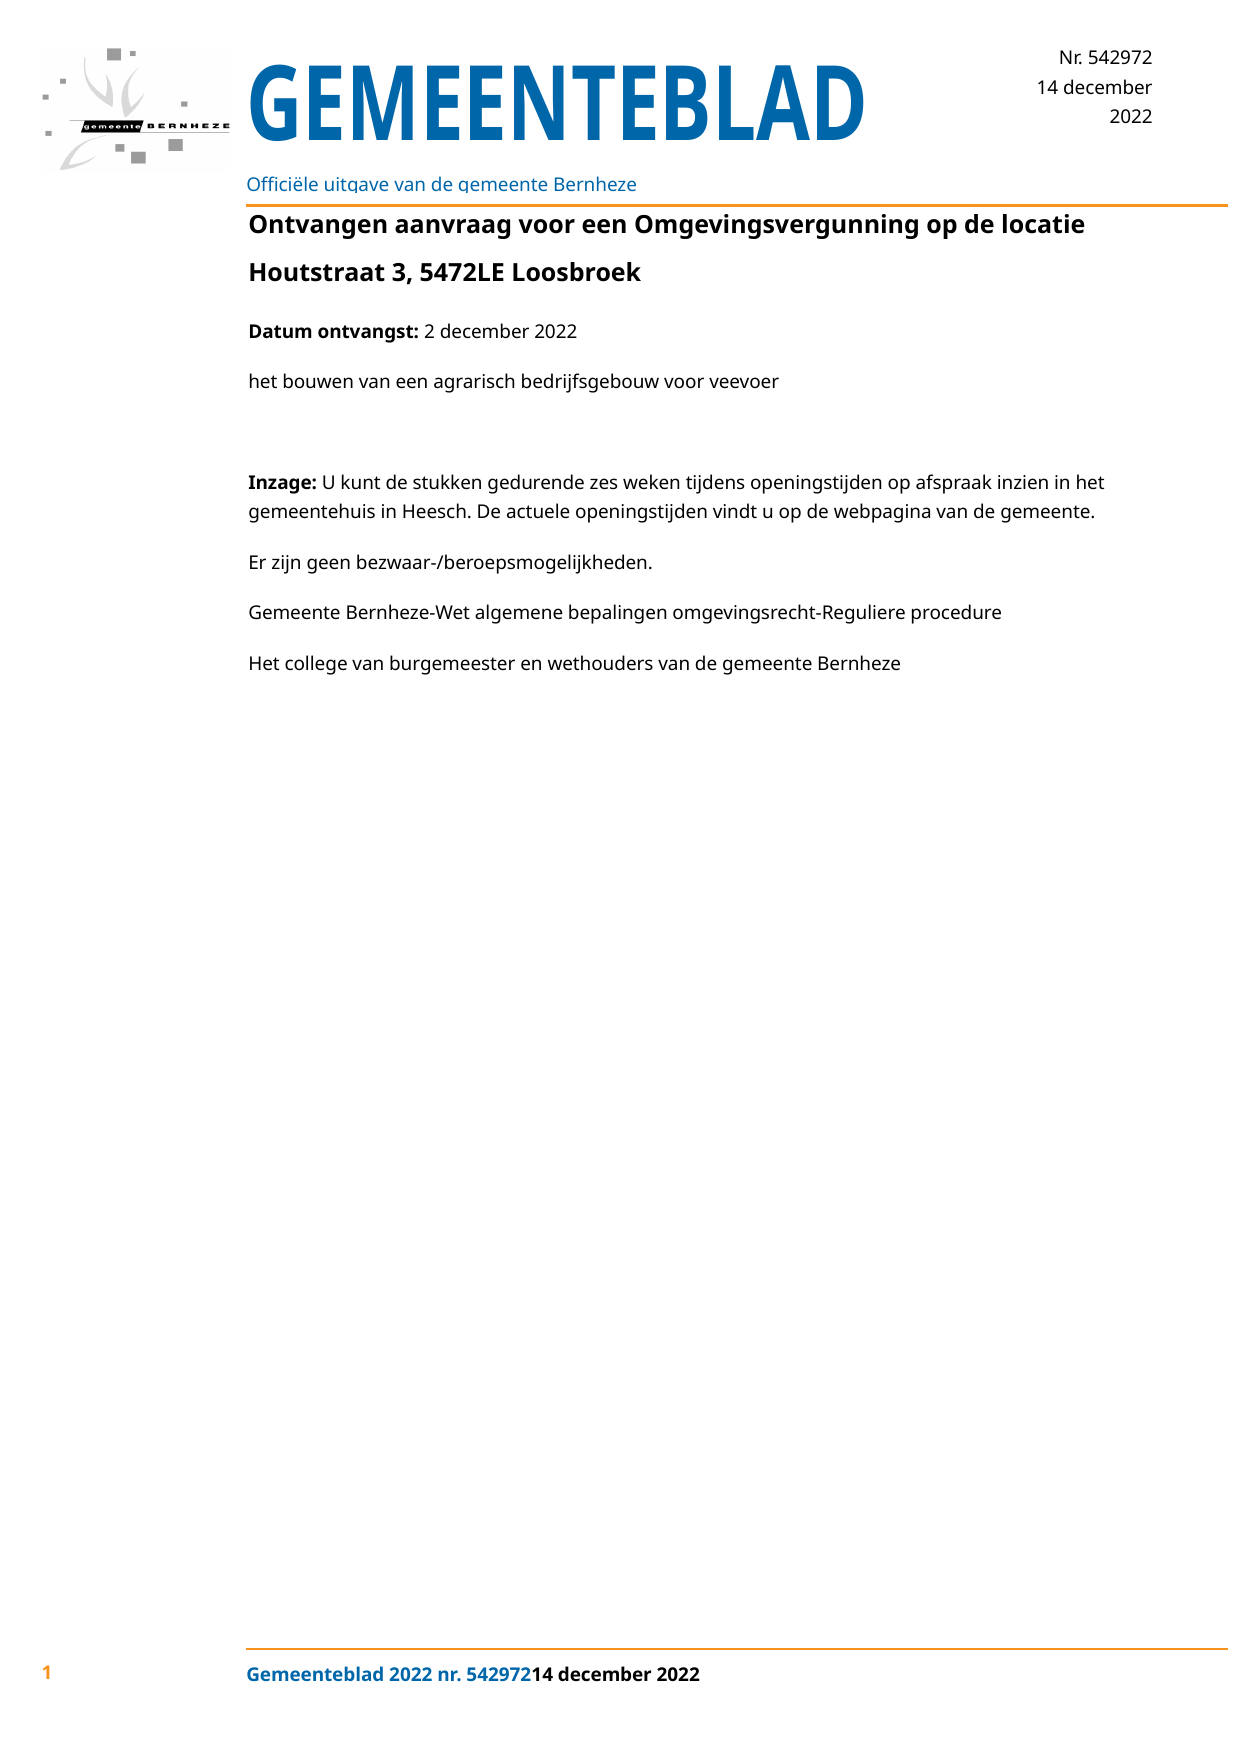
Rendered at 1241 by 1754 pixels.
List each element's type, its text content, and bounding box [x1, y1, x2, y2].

text Er zijn geen bezwaar-/beroepsmogelijkheden. [248, 549, 1152, 575]
text Datum ontvangst: 2 december 2022 [248, 318, 1152, 344]
picture [41, 47, 231, 172]
text Ontvangen aanvraag voor een Omgevingsvergunning op de locatie Houtstraat 3, 5472LE Loosbroek [248, 207, 1152, 288]
text Het college van burgemeester en wethouders van de gemeente Bernheze [248, 650, 1152, 676]
text het bouwen van een agrarisch bedrijfsgebouw voor veevoer [248, 368, 1152, 394]
text Gemeente Bernheze-Wet algemene bepalingen omgevingsrecht-Reguliere procedure [248, 599, 1152, 625]
text Inzage: U kunt de stukken gedurende zes weken tijdens openingstijden op afspraak inzien in het gemeentehuis in Heesch. De actuele openingstijden vindt u op de webpagina van de gemeente. [248, 469, 1152, 524]
